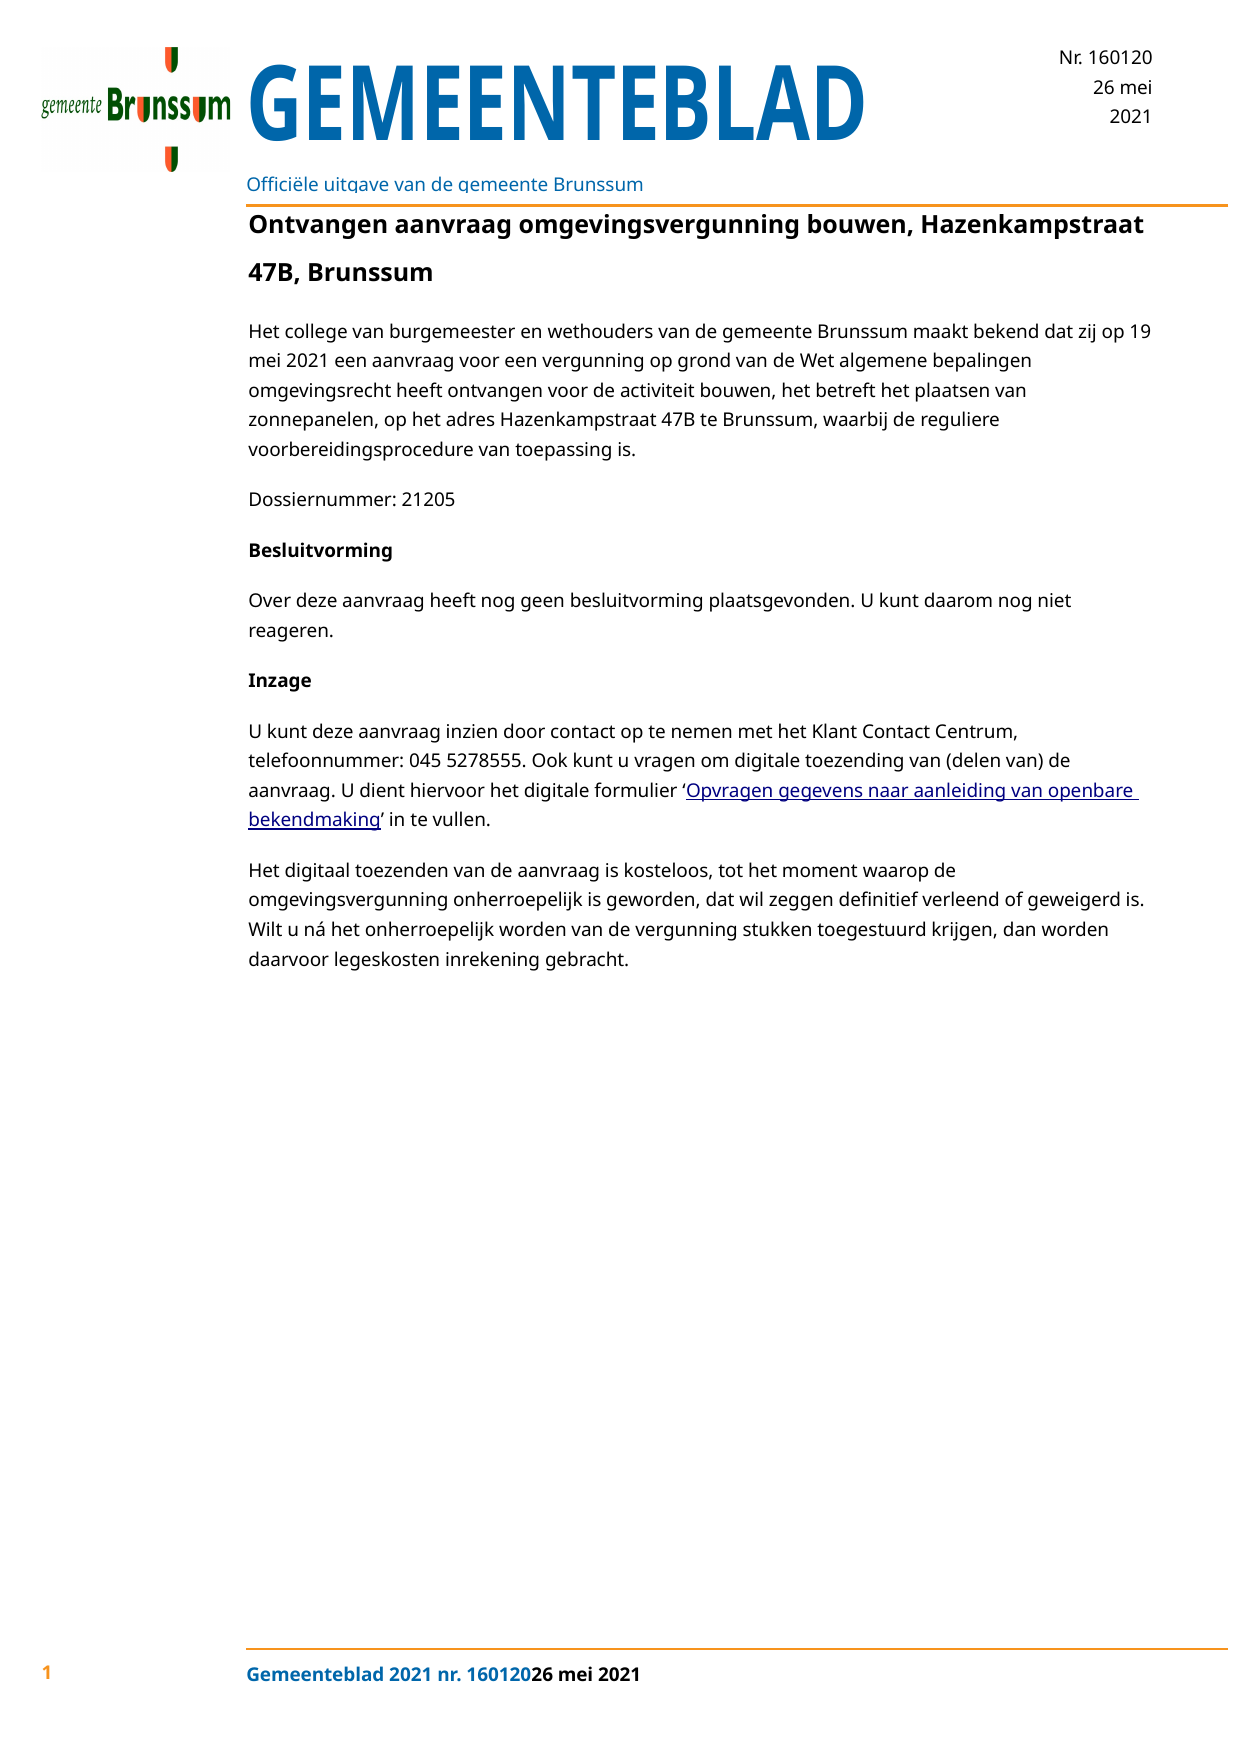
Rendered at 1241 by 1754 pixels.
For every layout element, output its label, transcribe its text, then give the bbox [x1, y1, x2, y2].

text Inzage [248, 667, 1152, 693]
text Het digitaal toezenden van de aanvraag is kosteloos, tot het moment waarop de omgevingsvergunning onherroepelijk is geworden, dat wil zeggen definitief verleend of geweigerd is. Wilt u ná het onherroepelijk worden van de vergunning stukken toegestuurd krijgen, dan worden daarvoor legeskosten inrekening gebracht. [248, 857, 1152, 972]
text U kunt deze aanvraag inzien door contact op te nemen met het Klant Contact Centrum, telefoonnummer: 045 5278555. Ook kunt u vragen om digitale toezending van (delen van) de aanvraag. U dient hiervoor het digitale formulier ‘Opvragen gegevens naar aanleiding van openbare bekendmaking’ in te vullen. [248, 718, 1152, 832]
text Ontvangen aanvraag omgevingsvergunning bouwen, Hazenkampstraat 47B, Brunssum [248, 207, 1152, 288]
text Dossiernummer: 21205 [248, 487, 1152, 512]
picture [41, 47, 231, 172]
text Het college van burgemeester en wethouders van de gemeente Brunssum maakt bekend dat zij op 19 mei 2021 een aanvraag voor een vergunning op grond van de Wet algemene bepalingen omgevingsrecht heeft ontvangen voor de activiteit bouwen, het betreft het plaatsen van zonnepanelen, op het adres Hazenkampstraat 47B te Brunssum, waarbij de reguliere voorbereidingsprocedure van toepassing is. [248, 318, 1152, 462]
text Besluitvorming [248, 537, 1152, 563]
text Over deze aanvraag heeft nog geen besluitvorming plaatsgevonden. U kunt daarom nog niet reageren. [248, 587, 1152, 643]
